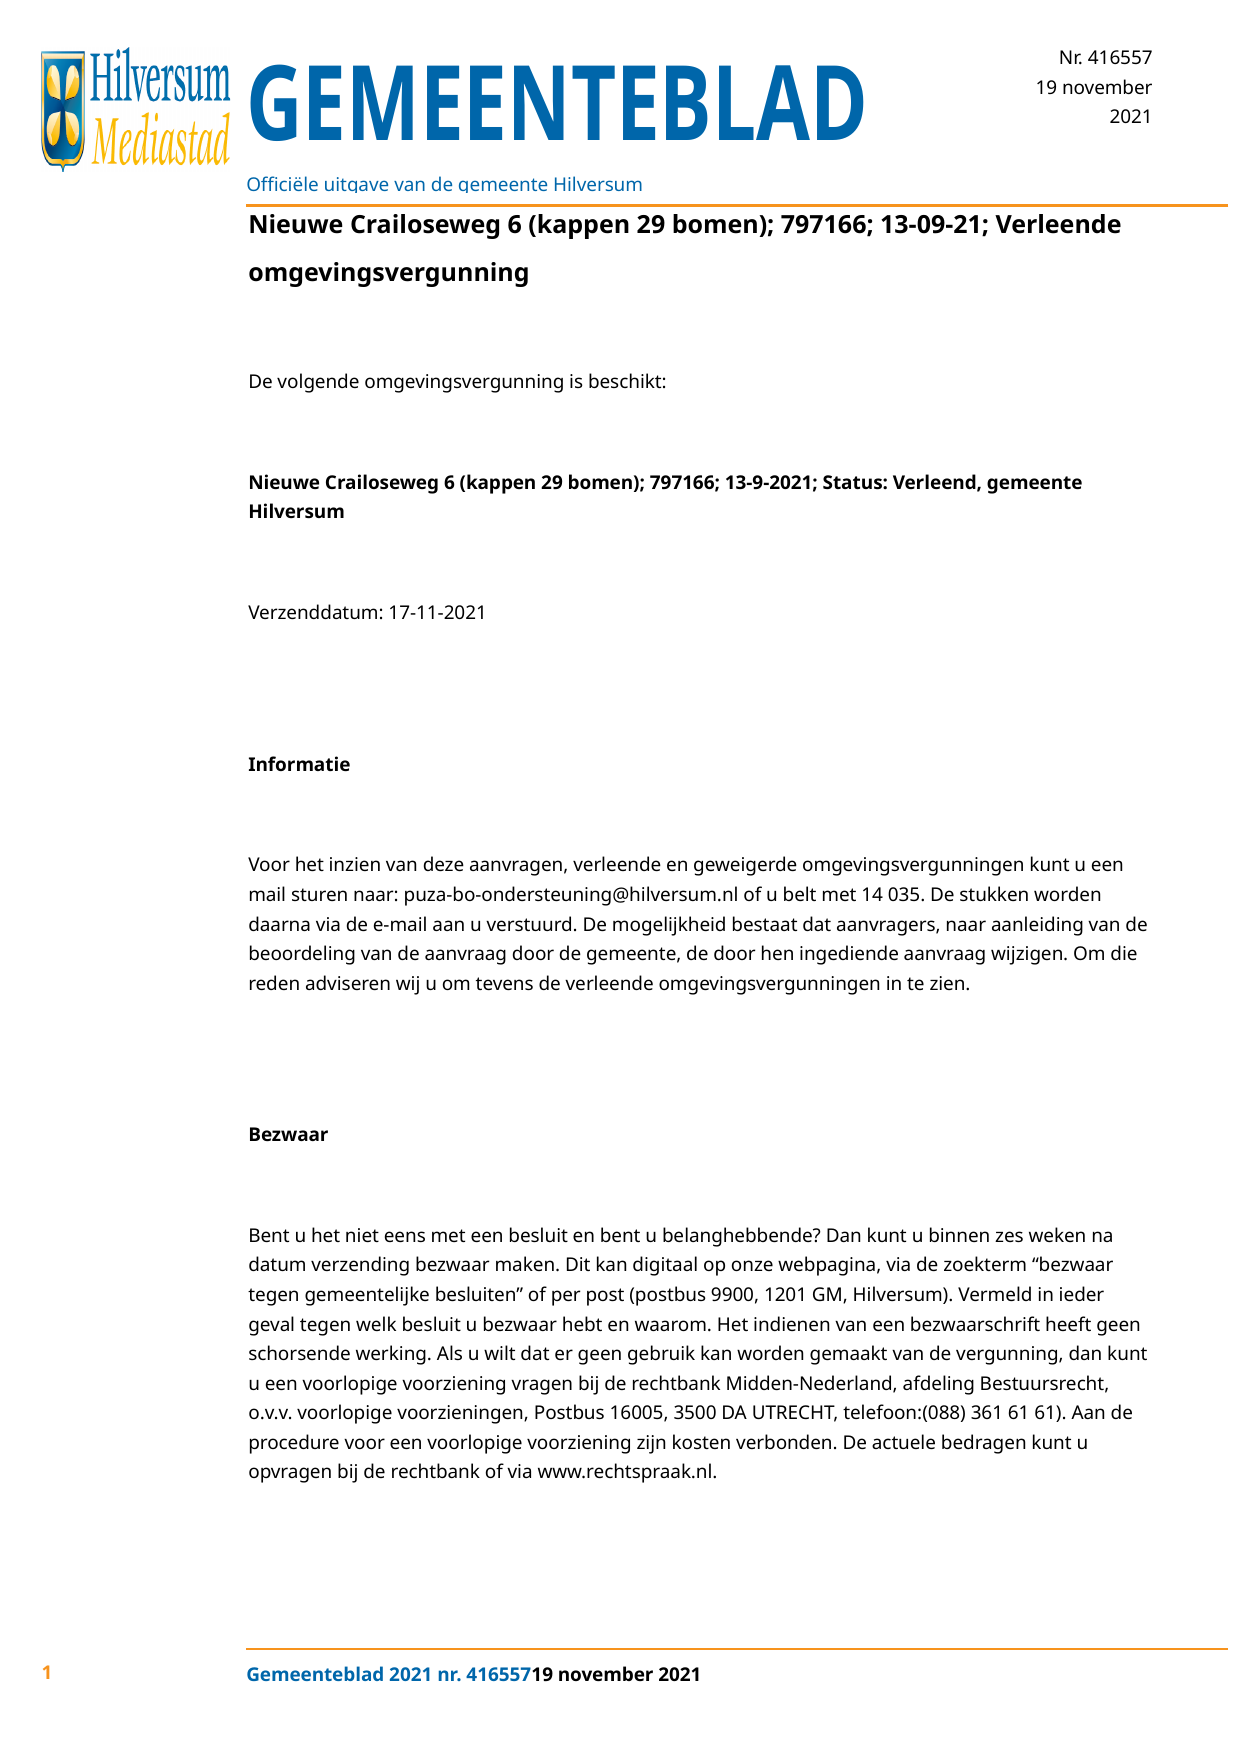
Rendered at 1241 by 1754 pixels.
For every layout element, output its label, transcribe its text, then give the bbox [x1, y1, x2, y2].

text Bezwaar [248, 1121, 1152, 1147]
text Verzenddatum: 17-11-2021 [248, 599, 1152, 625]
text Nieuwe Crailoseweg 6 (kappen 29 bomen); 797166; 13-9-2021; Status: Verleend, gemeente Hilversum [248, 469, 1152, 524]
text Voor het inzien van deze aanvragen, verleende en geweigerde omgevingsvergunningen kunt u een mail sturen naar: puza-bo-ondersteuning@hilversum.nl of u belt met 14 035. De stukken worden daarna via de e-mail aan u verstuurd. De mogelijkheid bestaat dat aanvragers, naar aanleiding van de beoordeling van de aanvraag door de gemeente, de door hen ingediende aanvraag wijzigen. Om die reden adviseren wij u om tevens de verleende omgevingsvergunningen in te zien. [248, 852, 1152, 996]
picture [41, 47, 231, 172]
text Informatie [248, 751, 1152, 777]
text Nieuwe Crailoseweg 6 (kappen 29 bomen); 797166; 13-09-21; Verleende omgevingsvergunning [248, 207, 1152, 288]
text De volgende omgevingsvergunning is beschikt: [248, 368, 1152, 394]
text Bent u het niet eens met een besluit en bent u belanghebbende? Dan kunt u binnen zes weken na datum verzending bezwaar maken. Dit kan digitaal op onze webpagina, via de zoekterm “bezwaar tegen gemeentelijke besluiten” of per post (postbus 9900, 1201 GM, Hilversum). Vermeld in ieder geval tegen welk besluit u bezwaar hebt en waarom. Het indienen van een bezwaarschrift heeft geen schorsende werking. Als u wilt dat er geen gebruik kan worden gemaakt van de vergunning, dan kunt u een voorlopige voorziening vragen bij de rechtbank Midden-Nederland, afdeling Bestuursrecht, o.v.v. voorlopige voorzieningen, Postbus 16005, 3500 DA UTRECHT, telefoon:(088) 361 61 61). Aan de procedure voor een voorlopige voorziening zijn kosten verbonden. De actuele bedragen kunt u opvragen bij de rechtbank of via www.rechtspraak.nl. [248, 1222, 1152, 1484]
